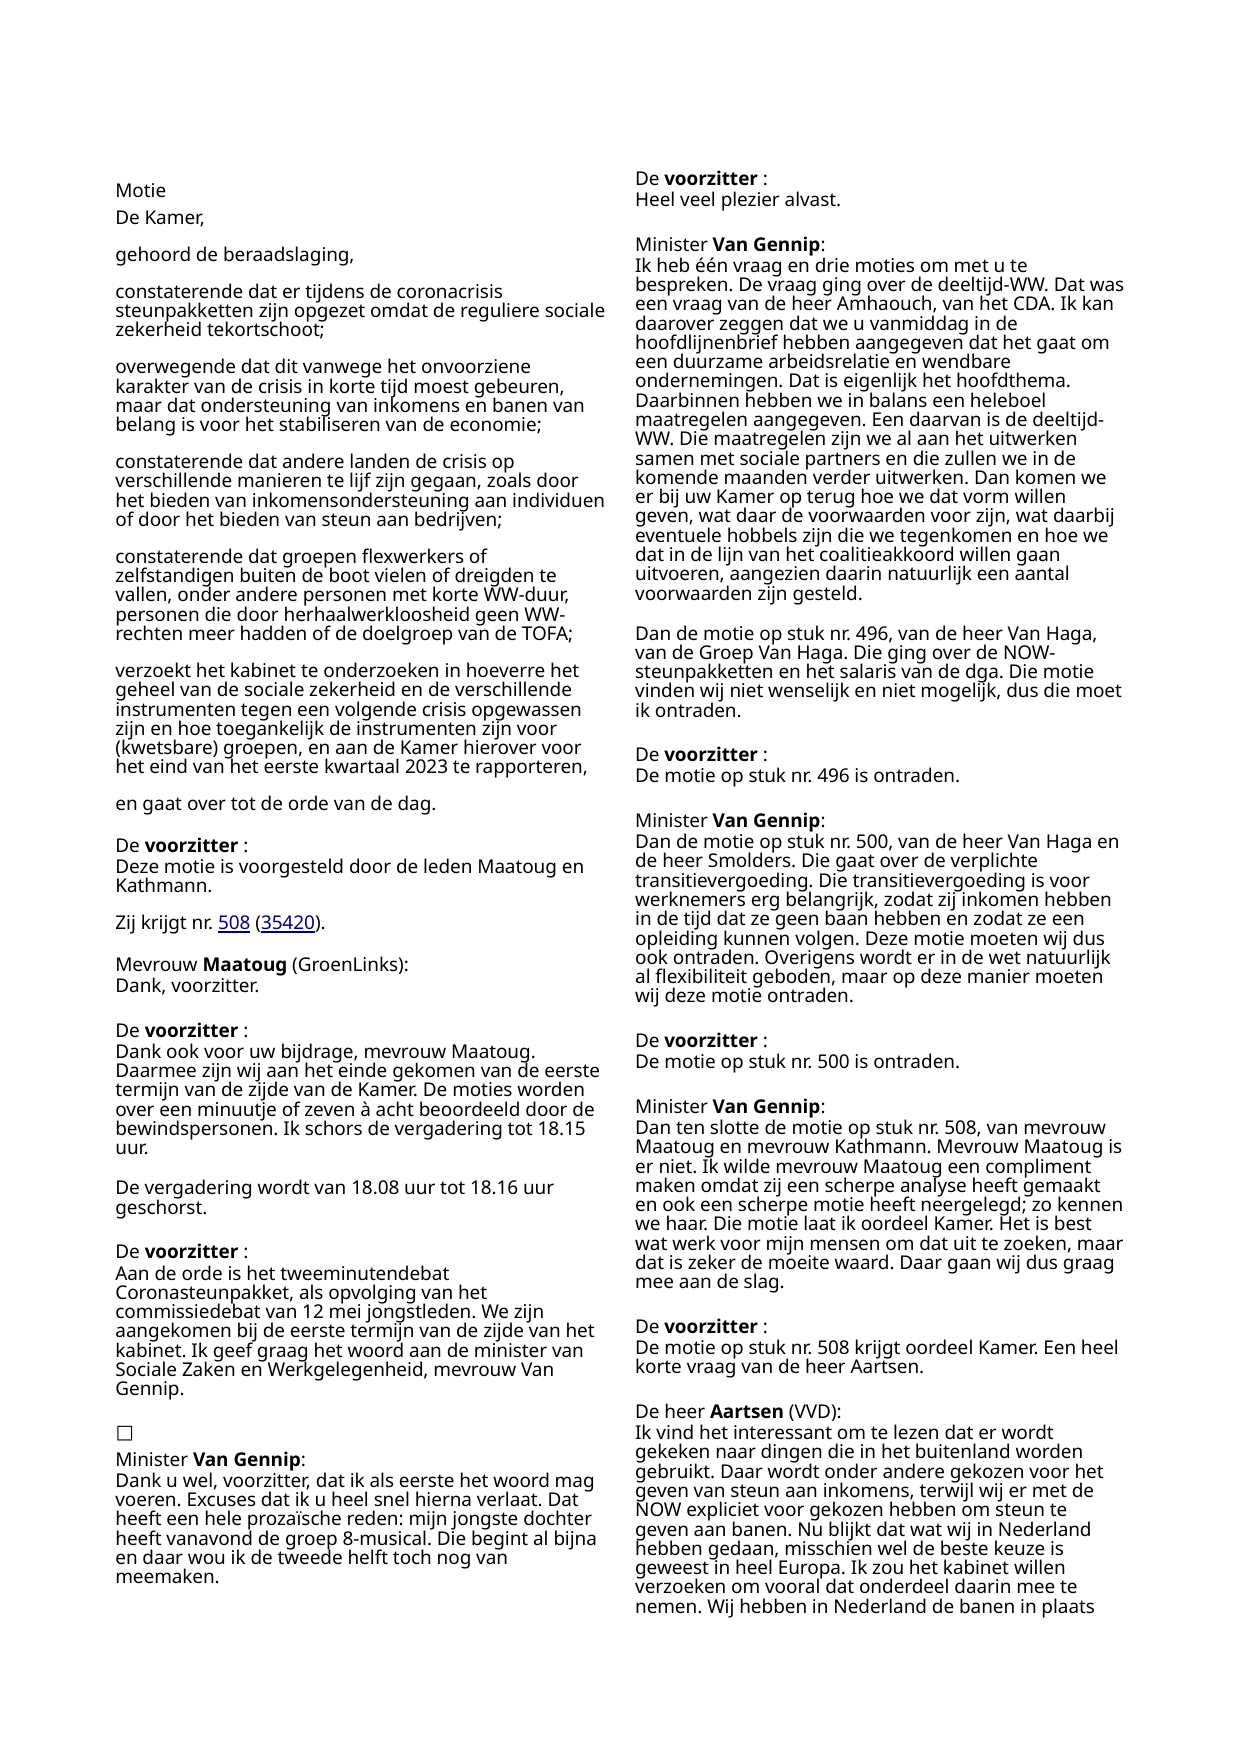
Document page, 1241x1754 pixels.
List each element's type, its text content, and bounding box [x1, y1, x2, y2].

text Dan de motie op stuk nr. 500, van de heer Van Haga en de heer Smolders. Die gaat over de verplichte transitievergoeding. Die transitievergoeding is voor werknemers erg belangrijk, zodat zij inkomen hebben in de tijd dat ze geen baan hebben en zodat ze een opleiding kunnen volgen. Deze motie moeten wij dus ook ontraden. Overigens wordt er in de wet natuurlijk al flexibiliteit geboden, maar op deze manier moeten wij deze motie ontraden. [635, 833, 1125, 1007]
text De motie op stuk nr. 500 is ontraden. [635, 1053, 1125, 1072]
text Deze motie is voorgesteld door de leden Maatoug en Kathmann. [115, 858, 605, 897]
text Aan de orde is het tweeminutendebat Coronasteunpakket, als opvolging van het commissiedebat van 12 mei jongstleden. We zijn aangekomen bij de eerste termijn van de zijde van het kabinet. Ik geef graag het woord aan de minister van Sociale Zaken en Werkgelegenheid, mevrouw Van Gennip. [115, 1264, 605, 1399]
text De motie op stuk nr. 508 krijgt oordeel Kamer. Een heel korte vraag van de heer Aartsen. [635, 1339, 1125, 1378]
text en gaat over tot de orde van de dag. [115, 795, 605, 814]
text Motie [115, 177, 605, 203]
text Dank ook voor uw bijdrage, mevrouw Maatoug. Daarmee zijn wij aan het einde gekomen van de eerste termijn van de zijde van de Kamer. De moties worden over een minuutje of zeven à acht beoordeeld door de bewindspersonen. Ik schors de vergadering tot 18.15 uur. [115, 1043, 605, 1158]
text constaterende dat andere landen de crisis op verschillende manieren te lijf zijn gegaan, zoals door het bieden van inkomensondersteuning aan individuen of door het bieden van steun aan bedrijven; [115, 453, 605, 530]
text Dank, voorzitter. [115, 977, 605, 996]
text De voorzitter : [635, 1313, 1125, 1339]
text constaterende dat groepen flexwerkers of zelfstandigen buiten de boot vielen of dreigden te vallen, onder andere personen met korte WW-duur, personen die door herhaalwerkloosheid geen WW-rechten meer hadden of de doelgroep van de TOFA; [115, 548, 605, 644]
text Ik heb één vraag en drie moties om met u te bespreken. De vraag ging over de deeltijd-WW. Dat was een vraag van de heer Amhaouch, van het CDA. Ik kan daarover zeggen dat we u vanmiddag in de hoofdlijnenbrief hebben aangegeven dat het gaat om een duurzame arbeidsrelatie en wendbare ondernemingen. Dat is eigenlijk het hoofdthema. Daarbinnen hebben we in balans een heleboel maatregelen aangegeven. Een daarvan is de deeltijd-WW. Die maatregelen zijn we al aan het uitwerken samen met sociale partners en die zullen we in de komende maanden verder uitwerken. Dan komen we er bij uw Kamer op terug hoe we dat vorm willen geven, wat daar de voorwaarden voor zijn, wat daarbij eventuele hobbels zijn die we tegenkomen en hoe we dat in de lijn van het coalitieakkoord willen gaan uitvoeren, aangezien daarin natuurlijk een aantal voorwaarden zijn gesteld. [635, 257, 1125, 604]
text De voorzitter : [635, 742, 1125, 767]
text Heel veel plezier alvast. [635, 191, 1125, 210]
text De Kamer, [115, 209, 605, 228]
text Minister Van Gennip: [115, 1446, 605, 1472]
text verzoekt het kabinet te onderzoeken in hoeverre het geheel van de sociale zekerheid en de verschillende instrumenten tegen een volgende crisis opgewassen zijn en hoe toegankelijk de instrumenten zijn voor (kwetsbare) groepen, en aan de Kamer hierover voor het eind van het eerste kwartaal 2023 te rapporteren, [115, 662, 605, 778]
text De voorzitter : [115, 832, 605, 858]
text Minister Van Gennip: [635, 807, 1125, 833]
text overwegende dat dit vanwege het onvoorziene karakter van de crisis in korte tijd moest gebeuren, maar dat ondersteuning van inkomens en banen van belang is voor het stabiliseren van de economie; [115, 358, 605, 435]
text Mevrouw Maatoug (GroenLinks): [115, 951, 605, 977]
text De motie op stuk nr. 496 is ontraden. [635, 767, 1125, 787]
text Zij krijgt nr. 508 (35420). [115, 914, 605, 933]
text De heer Aartsen (VVD): [635, 1398, 1125, 1424]
text De vergadering wordt van 18.08 uur tot 18.16 uur geschorst. [115, 1179, 605, 1218]
text Minister Van Gennip: [635, 231, 1125, 257]
text De voorzitter : [635, 165, 1125, 191]
text De voorzitter : [635, 1027, 1125, 1053]
text Dan ten slotte de motie op stuk nr. 508, van mevrouw Maatoug en mevrouw Kathmann. Mevrouw Maatoug is er niet. Ik wilde mevrouw Maatoug een compliment maken omdat zij een scherpe analyse heeft gemaakt en ook een scherpe motie heeft neergelegd; zo kennen we haar. Die motie laat ik oordeel Kamer. Het is best wat werk voor mijn mensen om dat uit te zoeken, maar dat is zeker de moeite waard. Daar gaan wij dus graag mee aan de slag. [635, 1119, 1125, 1292]
text De voorzitter : [115, 1017, 605, 1043]
text Dank u wel, voorzitter, dat ik als eerste het woord mag voeren. Excuses dat ik u heel snel hierna verlaat. Dat heeft een hele prozaïsche reden: mijn jongste dochter heeft vanavond de groep 8-musical. Die begint al bijna en daar wou ik de tweede helft toch nog van meemaken. [115, 1472, 605, 1587]
text Minister Van Gennip: [635, 1093, 1125, 1119]
text gehoord de beraadslaging, [115, 246, 605, 265]
text constaterende dat er tijdens de coronacrisis steunpakketten zijn opgezet omdat de reguliere sociale zekerheid tekortschoot; [115, 283, 605, 341]
text Ik vind het interessant om te lezen dat er wordt gekeken naar dingen die in het buitenland worden gebruikt. Daar wordt onder andere gekozen voor het geven van steun aan inkomens, terwijl wij er met de NOW expliciet voor gekozen hebben om steun te geven aan banen. Nu blijkt dat wat wij in Nederland hebben gedaan, misschien wel de beste keuze is geweest in heel Europa. Ik zou het kabinet willen verzoeken om vooral dat onderdeel daarin mee te nemen. Wij hebben in Nederland de banen in plaats [635, 1424, 1125, 1617]
text Dan de motie op stuk nr. 496, van de heer Van Haga, van de Groep Van Haga. Die ging over de NOW-steunpakketten en het salaris van de dga. Die motie vinden wij niet wenselijk en niet mogelijk, dus die moet ik ontraden. [635, 624, 1125, 721]
text ⬜ [115, 1420, 605, 1446]
text De voorzitter : [115, 1239, 605, 1264]
